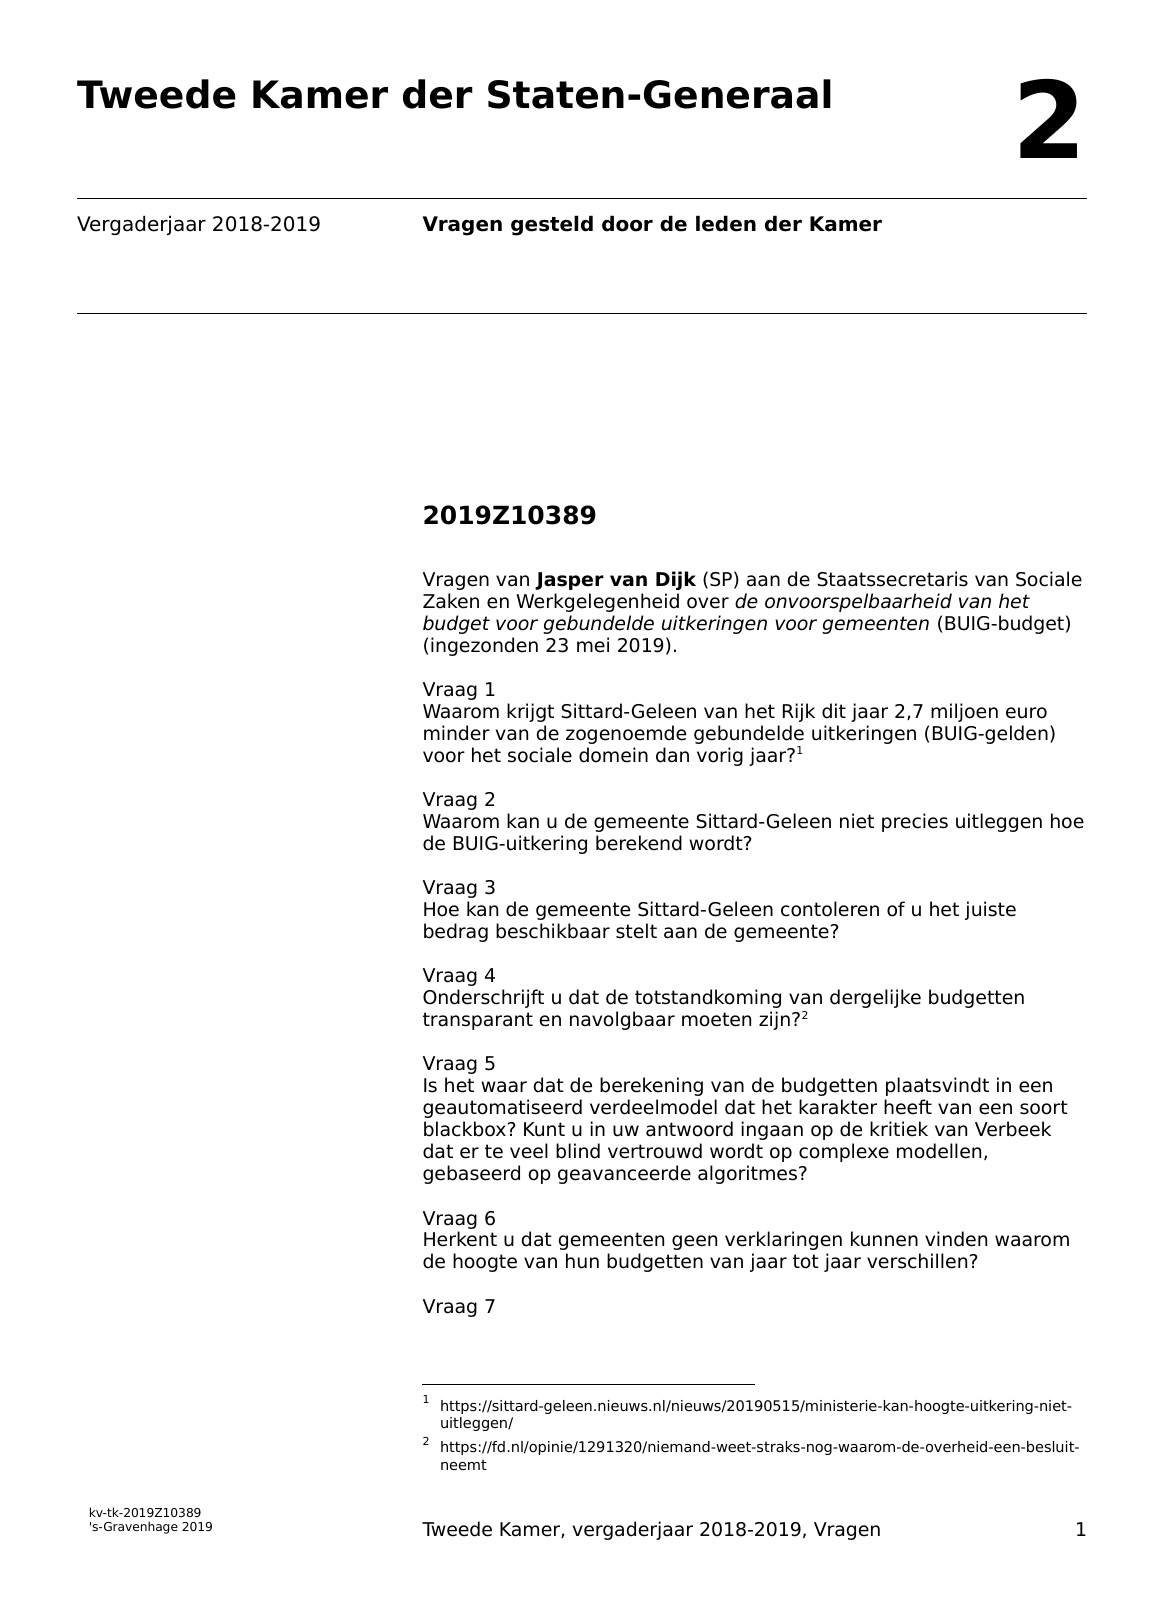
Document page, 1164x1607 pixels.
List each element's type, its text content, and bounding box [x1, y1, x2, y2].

text kv-tk-2019Z10389 [88, 1506, 323, 1520]
text Waarom krijgt Sittard-Geleen van het Rijk dit jaar 2,7 miljoen euro minder van de zogenoemde gebundelde uitkeringen (BUIG-gelden) voor het sociale domein dan vorig jaar? [422, 701, 1087, 767]
table_header Tweede Kamer der Staten-Generaal [77, 59, 886, 198]
text 's-Gravenhage 2019 [88, 1520, 323, 1534]
table_cell Vergaderjaar 2018-2019 [77, 199, 422, 313]
text Vraag 4 [422, 965, 1087, 987]
text Is het waar dat de berekening van de budgetten plaatsvindt in een geautomatiseerd verdeelmodel dat het karakter heeft van een soort blackbox? Kunt u in uw antwoord ingaan op de kritiek van Verbeek dat er te veel blind vertrouwd wordt op complexe modellen, gebaseerd op geavanceerde algoritmes? [422, 1075, 1087, 1185]
text Onderschrijft u dat de totstandkoming van dergelijke budgetten transparant en navolgbaar moeten zijn? [422, 987, 1087, 1031]
text Vraag 1 [422, 679, 1087, 701]
text Herkent u dat gemeenten geen verklaringen kunnen vinden waarom de hoogte van hun budgetten van jaar tot jaar verschillen? [422, 1229, 1087, 1273]
text 2019Z10389 [422, 501, 1087, 531]
text Vraag 2 [422, 789, 1087, 811]
table_cell Vragen gesteld door de leden der Kamer [422, 199, 1087, 313]
text Waarom kan u de gemeente Sittard-Geleen niet precies uitleggen hoe de BUIG-uitkering berekend wordt? [422, 811, 1087, 855]
table_header 2 [886, 59, 1087, 198]
text Vraag 5 [422, 1053, 1087, 1075]
text Vraag 6 [422, 1207, 1087, 1229]
text https://fd.nl/opinie/1291320/niemand-weet-straks-nog-waarom-de-overheid-een-besluit-neemt [422, 1435, 1087, 1474]
text Vraag 7 [422, 1296, 1087, 1317]
text https://sittard-geleen.nieuws.nl/nieuws/20190515/ministerie-kan-hoogte-uitkering-niet-uitleggen/ [422, 1393, 1087, 1432]
text Hoe kan de gemeente Sittard-Geleen contoleren of u het juiste bedrag beschikbaar stelt aan de gemeente? [422, 899, 1087, 943]
text Vraag 3 [422, 877, 1087, 899]
text Vragen van Jasper van Dijk (SP) aan de Staatssecretaris van Sociale Zaken en Werkgelegenheid over de onvoorspelbaarheid van het budget voor gebundelde uitkeringen voor gemeenten (BUIG-budget) (ingezonden 23 mei 2019). [422, 569, 1087, 657]
